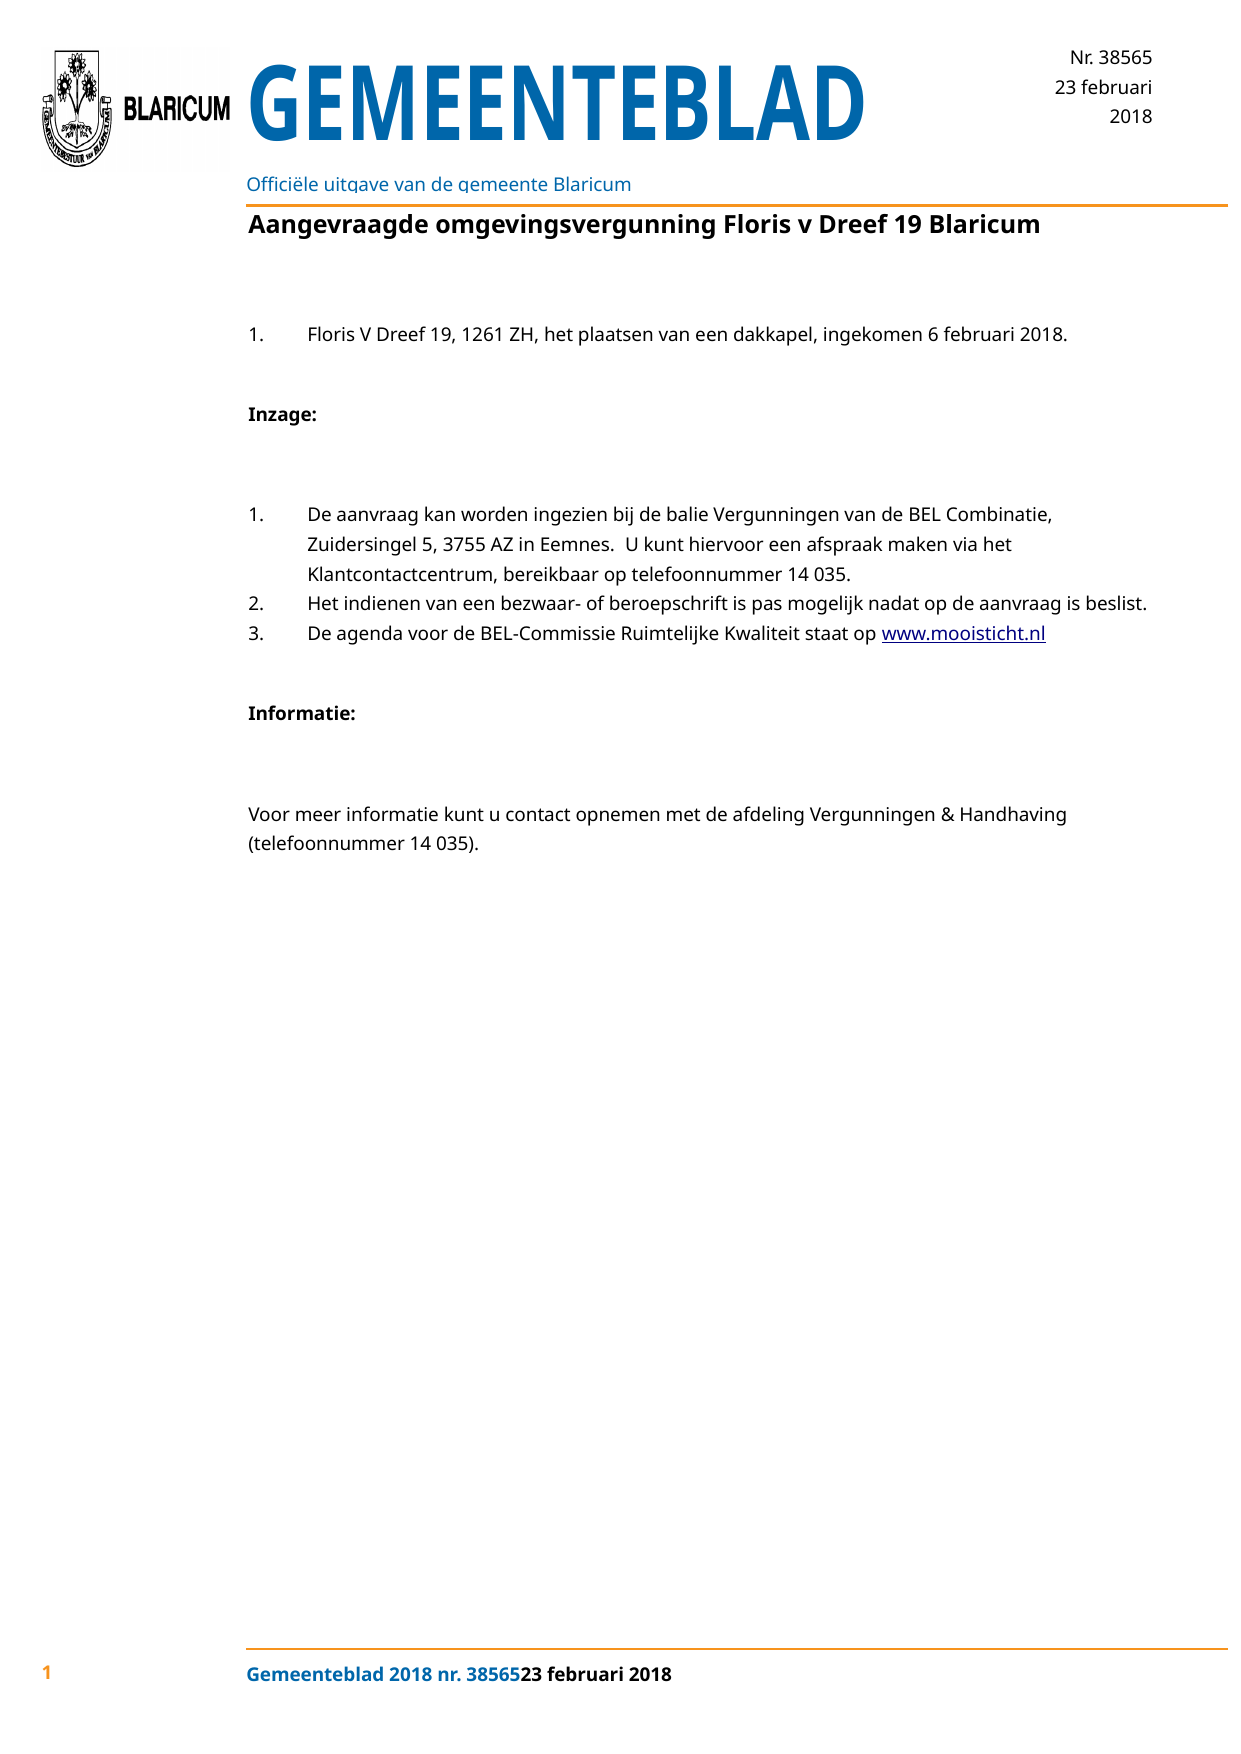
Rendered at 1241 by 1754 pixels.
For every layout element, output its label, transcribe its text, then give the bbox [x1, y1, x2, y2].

text Inzage: [248, 401, 1152, 426]
picture [41, 47, 231, 172]
text Informatie: [248, 700, 1152, 726]
list Het indienen van een bezwaar- of beroepschrift is pas mogelijk nadat op de aanvraag is beslist. [248, 590, 1152, 616]
list Floris V Dreef 19, 1261 ZH, het plaatsen van een dakkapel, ingekomen 6 februari 2018. [248, 321, 1152, 346]
text Voor meer informatie kunt u contact opnemen met de afdeling Vergunningen & Handhaving (telefoonnummer 14 035). [248, 801, 1152, 856]
list De aanvraag kan worden ingezien bij de balie Vergunningen van de BEL Combinatie, Zuidersingel 5, 3755 AZ in Eemnes. U kunt hiervoor een afspraak maken via het Klantcontactcentrum, bereikbaar op telefoonnummer 14 035. [248, 502, 1152, 586]
text Aangevraagde omgevingsvergunning Floris v Dreef 19 Blaricum [248, 207, 1152, 241]
list De agenda voor de BEL-Commissie Ruimtelijke Kwaliteit staat op www.mooisticht.nl [248, 620, 1152, 646]
